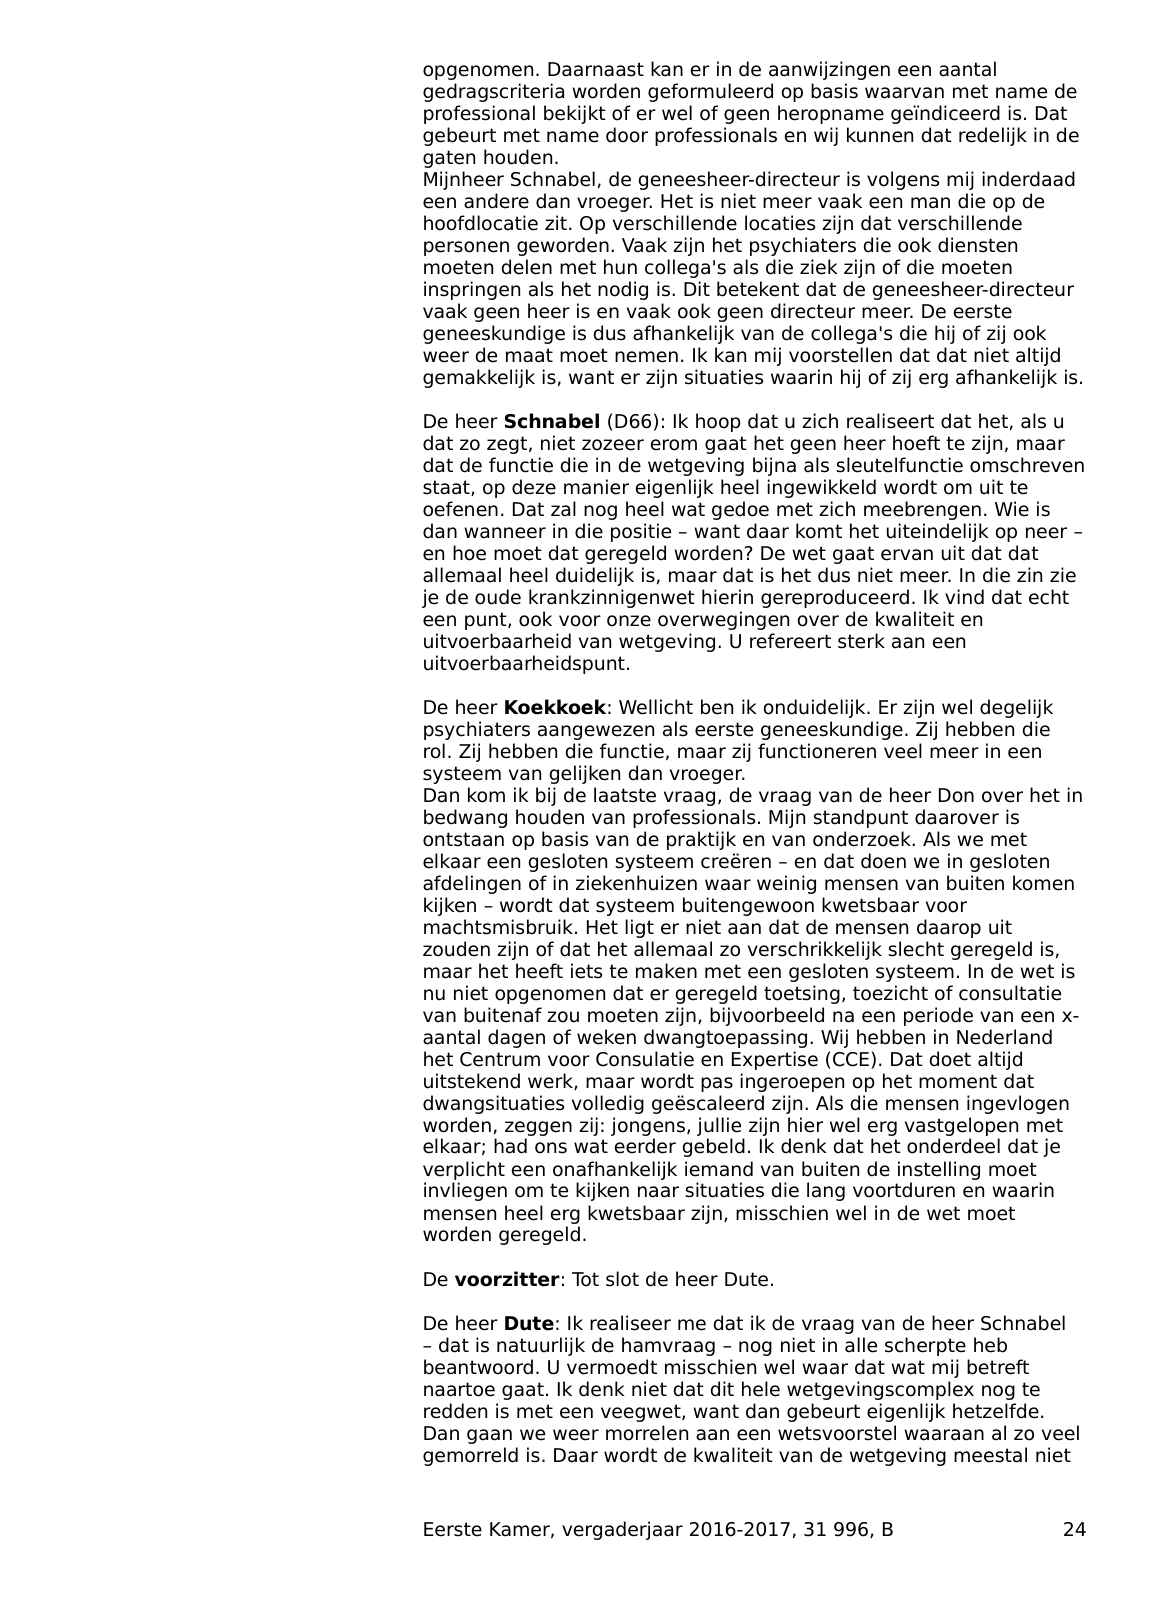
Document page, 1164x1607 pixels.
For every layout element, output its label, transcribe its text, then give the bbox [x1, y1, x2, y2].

text De heer Schnabel (D66): Ik hoop dat u zich realiseert dat het, als u dat zo zegt, niet zozeer erom gaat het geen heer hoeft te zijn, maar dat de functie die in de wetgeving bijna als sleutelfunctie omschreven staat, op deze manier eigenlijk heel ingewikkeld wordt om uit te oefenen. Dat zal nog heel wat gedoe met zich meebrengen. Wie is dan wanneer in die positie – want daar komt het uiteindelijk op neer – en hoe moet dat geregeld worden? De wet gaat ervan uit dat dat allemaal heel duidelijk is, maar dat is het dus niet meer. In die zin zie je de oude krankzinnigenwet hierin gereproduceerd. Ik vind dat echt een punt, ook voor onze overwegingen over de kwaliteit en uitvoerbaarheid van wetgeving. U refereert sterk aan een uitvoerbaarheidspunt. [422, 411, 1087, 675]
text De heer Koekkoek: Wellicht ben ik onduidelijk. Er zijn wel degelijk psychiaters aangewezen als eerste geneeskundige. Zij hebben die rol. Zij hebben die functie, maar zij functioneren veel meer in een systeem van gelijken dan vroeger. [422, 697, 1087, 785]
text De voorzitter: Tot slot de heer Dute. [422, 1268, 1087, 1291]
text opgenomen. Daarnaast kan er in de aanwijzingen een aantal gedragscriteria worden geformuleerd op basis waarvan met name de professional bekijkt of er wel of geen heropname geïndiceerd is. Dat gebeurt met name door professionals en wij kunnen dat redelijk in de gaten houden. [422, 59, 1087, 169]
text Dan kom ik bij de laatste vraag, de vraag van de heer Don over het in bedwang houden van professionals. Mijn standpunt daarover is ontstaan op basis van de praktijk en van onderzoek. Als we met elkaar een gesloten systeem creëren – en dat doen we in gesloten afdelingen of in ziekenhuizen waar weinig mensen van buiten komen kijken – wordt dat systeem buitengewoon kwetsbaar voor machtsmisbruik. Het ligt er niet aan dat de mensen daarop uit zouden zijn of dat het allemaal zo verschrikkelijk slecht geregeld is, maar het heeft iets te maken met een gesloten systeem. In de wet is nu niet opgenomen dat er geregeld toetsing, toezicht of consultatie van buitenaf zou moeten zijn, bijvoorbeeld na een periode van een x-aantal dagen of weken dwangtoepassing. Wij hebben in Nederland het Centrum voor Consulatie en Expertise (CCE). Dat doet altijd uitstekend werk, maar wordt pas ingeroepen op het moment dat dwangsituaties volledig geëscaleerd zijn. Als die mensen ingevlogen worden, zeggen zij: jongens, jullie zijn hier wel erg vastgelopen met elkaar; had ons wat eerder gebeld. Ik denk dat het onderdeel dat je verplicht een onafhankelijk iemand van buiten de instelling moet invliegen om te kijken naar situaties die lang voortduren en waarin mensen heel erg kwetsbaar zijn, misschien wel in de wet moet worden geregeld. [422, 785, 1087, 1246]
text Mijnheer Schnabel, de geneesheer-directeur is volgens mij inderdaad een andere dan vroeger. Het is niet meer vaak een man die op de hoofdlocatie zit. Op verschillende locaties zijn dat verschillende personen geworden. Vaak zijn het psychiaters die ook diensten moeten delen met hun collega's als die ziek zijn of die moeten inspringen als het nodig is. Dit betekent dat de geneesheer-directeur vaak geen heer is en vaak ook geen directeur meer. De eerste geneeskundige is dus afhankelijk van de collega's die hij of zij ook weer de maat moet nemen. Ik kan mij voorstellen dat dat niet altijd gemakkelijk is, want er zijn situaties waarin hij of zij erg afhankelijk is. [422, 169, 1087, 389]
text De heer Dute: Ik realiseer me dat ik de vraag van de heer Schnabel – dat is natuurlijk de hamvraag – nog niet in alle scherpte heb beantwoord. U vermoedt misschien wel waar dat wat mij betreft naartoe gaat. Ik denk niet dat dit hele wetgevingscomplex nog te redden is met een veegwet, want dan gebeurt eigenlijk hetzelfde. Dan gaan we weer morrelen aan een wetsvoorstel waaraan al zo veel gemorreld is. Daar wordt de kwaliteit van de wetgeving meestal niet [422, 1313, 1087, 1467]
